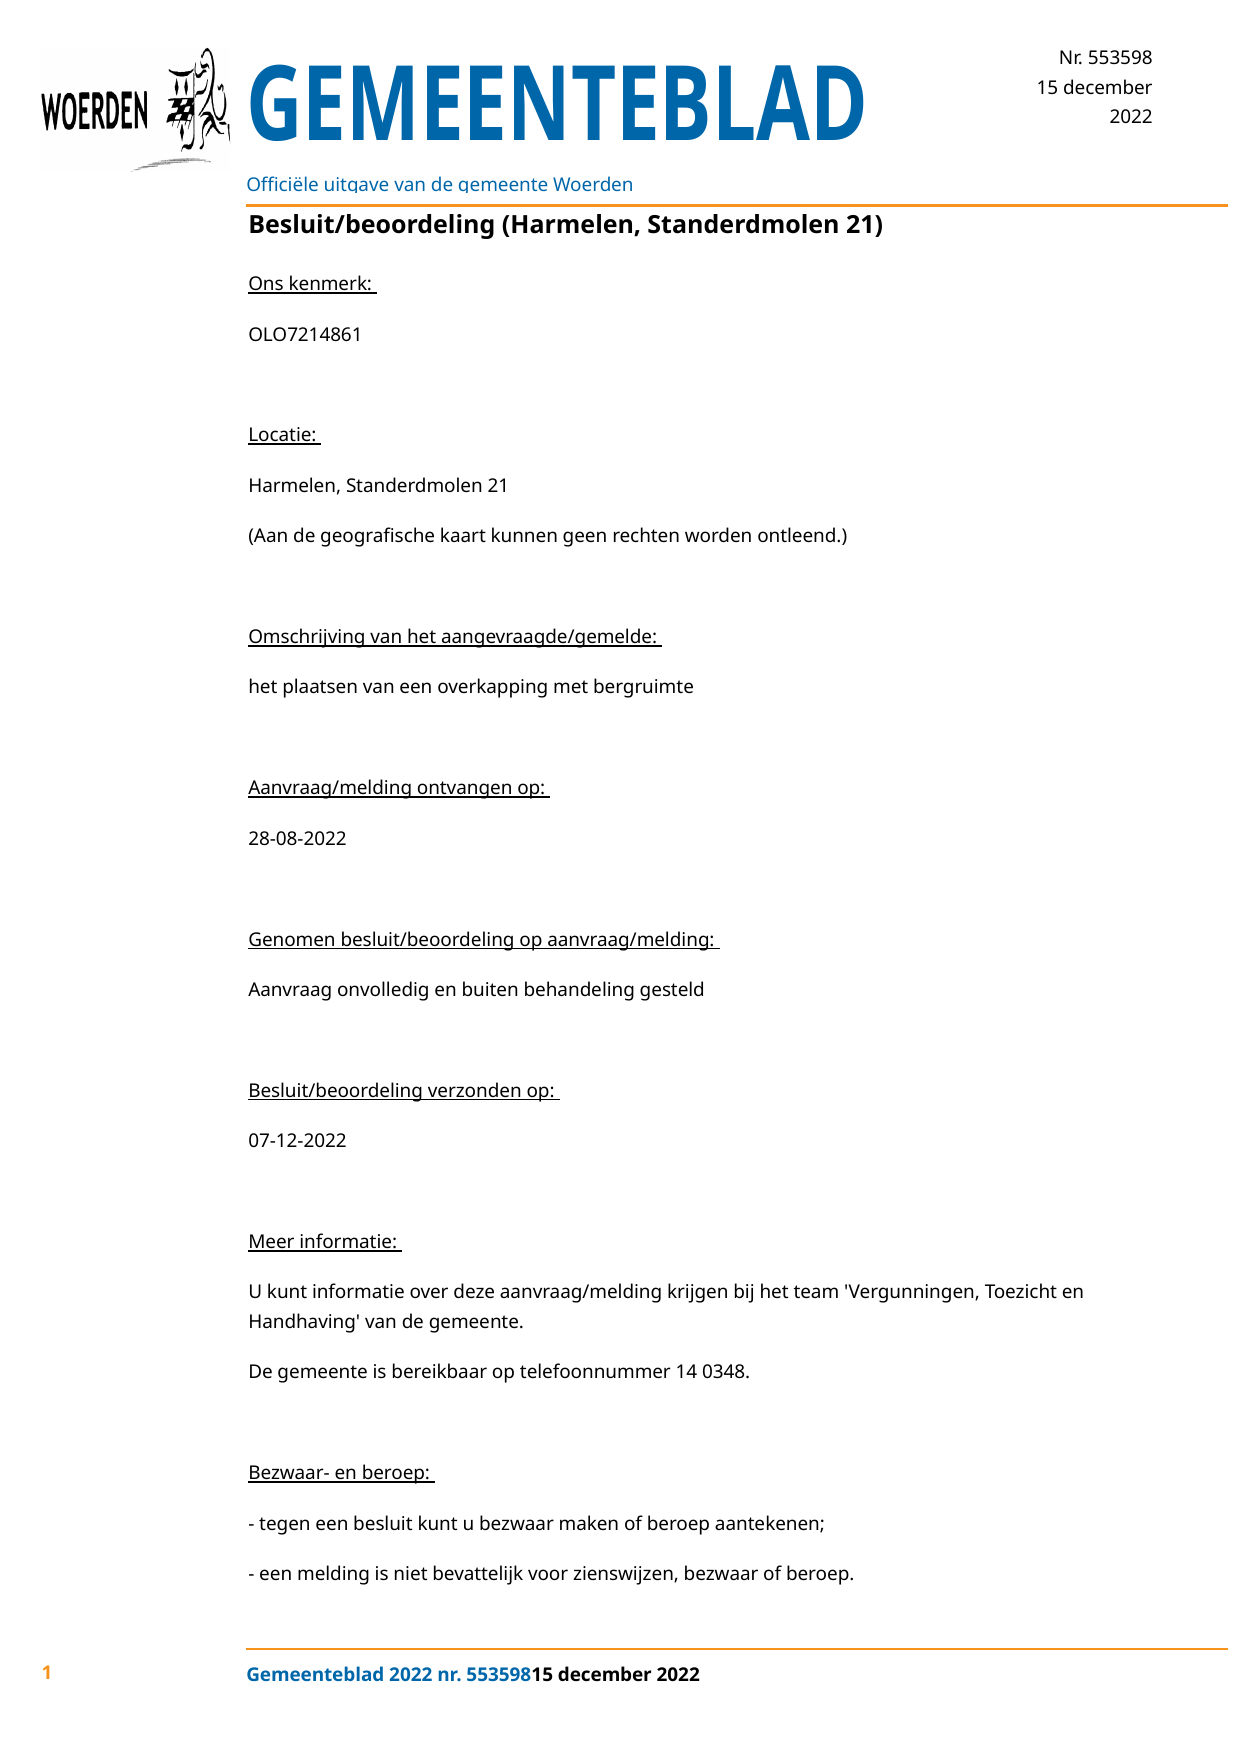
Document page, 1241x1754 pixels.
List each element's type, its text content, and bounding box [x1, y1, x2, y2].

text Besluit/beoordeling (Harmelen, Standerdmolen 21) [248, 207, 1152, 241]
text Besluit/beoordeling verzonden op: [248, 1077, 1152, 1103]
text Harmelen, Standerdmolen 21 [248, 472, 1152, 498]
text Bezwaar- en beroep: [248, 1459, 1152, 1485]
text U kunt informatie over deze aanvraag/melding krijgen bij het team 'Vergunningen, Toezicht en Handhaving' van de gemeente. [248, 1279, 1152, 1334]
text - tegen een besluit kunt u bezwaar maken of beroep aantekenen; [248, 1510, 1152, 1536]
text (Aan de geografische kaart kunnen geen rechten worden ontleend.) [248, 522, 1152, 548]
text 07-12-2022 [248, 1127, 1152, 1153]
text De gemeente is bereikbaar op telefoonnummer 14 0348. [248, 1359, 1152, 1384]
text Omschrijving van het aangevraagde/gemelde: [248, 623, 1152, 649]
text het plaatsen van een overkapping met bergruimte [248, 674, 1152, 699]
text Genomen besluit/beoordeling op aanvraag/melding: [248, 926, 1152, 951]
text Meer informatie: [248, 1228, 1152, 1254]
text Ons kenmerk: [248, 270, 1152, 296]
text OLO7214861 [248, 321, 1152, 346]
text - een melding is niet bevattelijk voor zienswijzen, bezwaar of beroep. [248, 1560, 1152, 1586]
text Locatie: [248, 422, 1152, 447]
text Aanvraag onvolledig en buiten behandeling gesteld [248, 976, 1152, 1002]
picture [41, 47, 231, 172]
text 28-08-2022 [248, 825, 1152, 851]
text Aanvraag/melding ontvangen op: [248, 774, 1152, 800]
